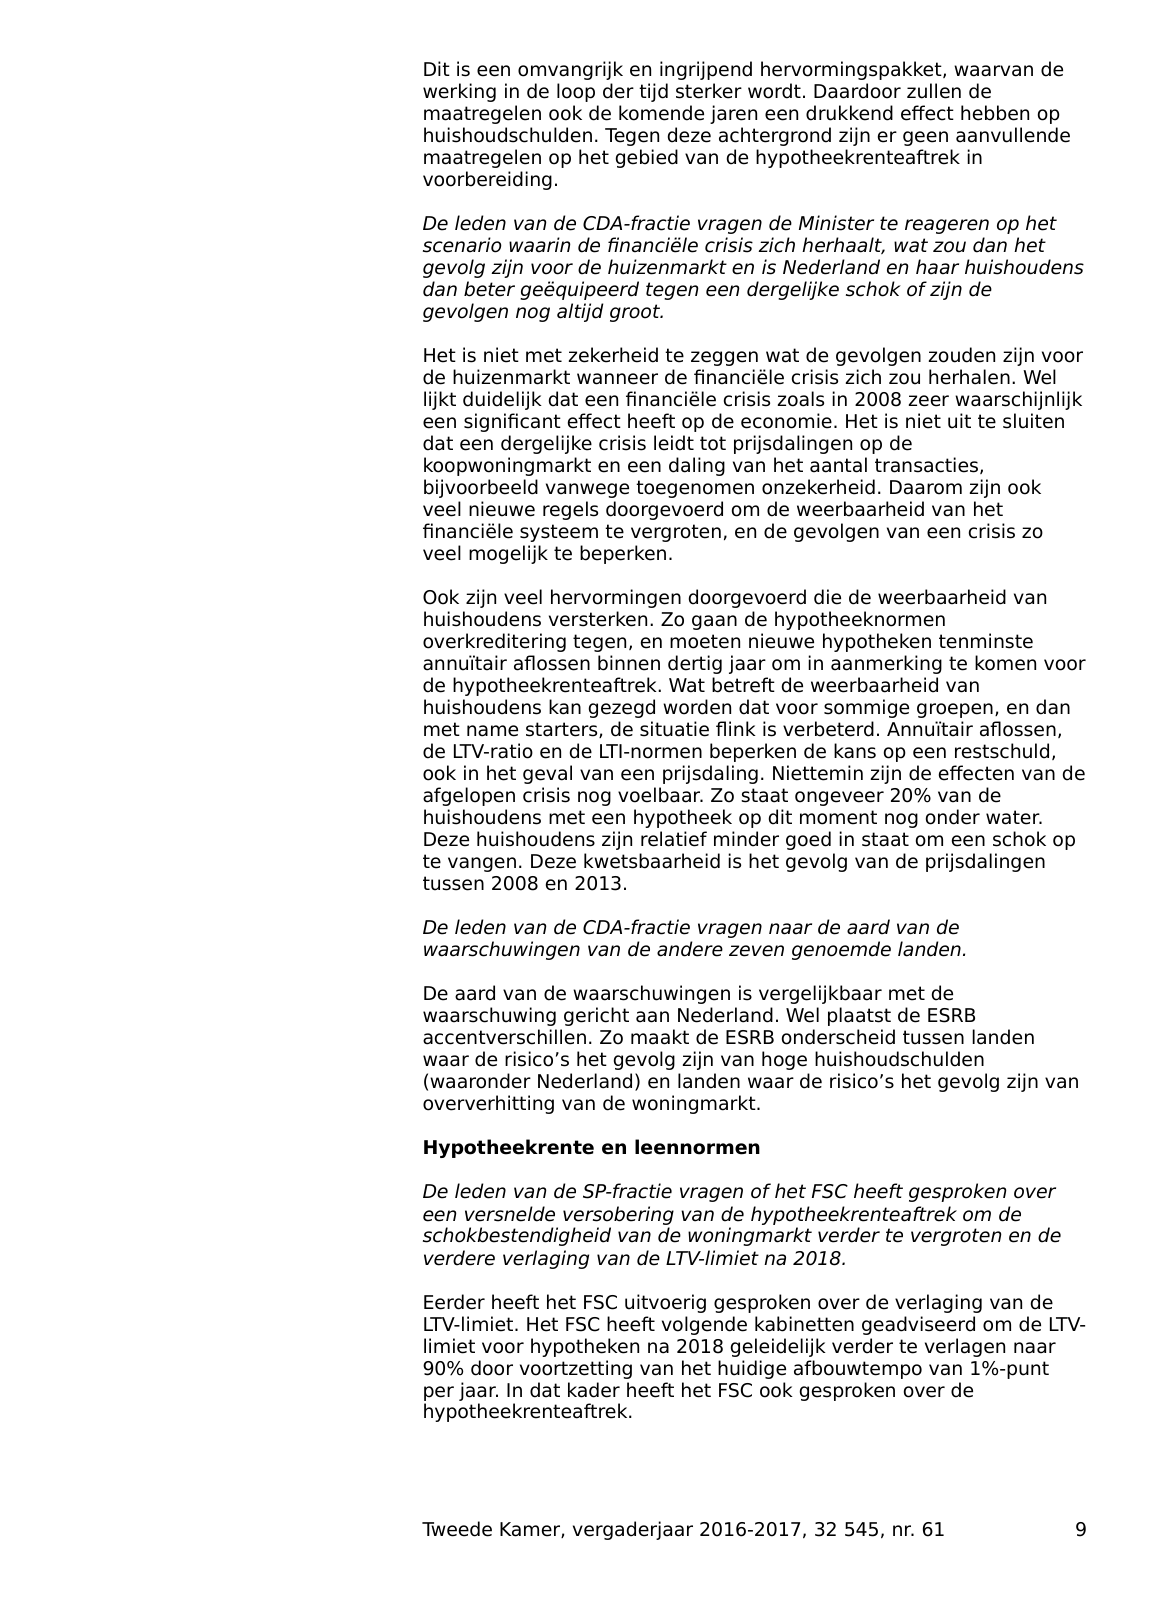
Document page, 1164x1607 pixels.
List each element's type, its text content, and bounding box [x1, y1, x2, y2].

text De aard van de waarschuwingen is vergelijkbaar met de waarschuwing gericht aan Nederland. Wel plaatst de ESRB accentverschillen. Zo maakt de ESRB onderscheid tussen landen waar de risico’s het gevolg zijn van hoge huishoudschulden (waaronder Nederland) en landen waar de risico’s het gevolg zijn van oververhitting van de woningmarkt. [422, 983, 1087, 1115]
text Het is niet met zekerheid te zeggen wat de gevolgen zouden zijn voor de huizenmarkt wanneer de financiële crisis zich zou herhalen. Wel lijkt duidelijk dat een financiële crisis zoals in 2008 zeer waarschijnlijk een significant effect heeft op de economie. Het is niet uit te sluiten dat een dergelijke crisis leidt tot prijsdalingen op de koopwoningmarkt en een daling van het aantal transacties, bijvoorbeeld vanwege toegenomen onzekerheid. Daarom zijn ook veel nieuwe regels doorgevoerd om de weerbaarheid van het financiële systeem te vergroten, en de gevolgen van een crisis zo veel mogelijk te beperken. [422, 345, 1087, 565]
text Ook zijn veel hervormingen doorgevoerd die de weerbaarheid van huishoudens versterken. Zo gaan de hypotheeknormen overkreditering tegen, en moeten nieuwe hypotheken tenminste annuïtair aflossen binnen dertig jaar om in aanmerking te komen voor de hypotheekrenteaftrek. Wat betreft de weerbaarheid van huishoudens kan gezegd worden dat voor sommige groepen, en dan met name starters, de situatie flink is verbeterd. Annuïtair aflossen, de LTV-ratio en de LTI-normen beperken de kans op een restschuld, ook in het geval van een prijsdaling. Niettemin zijn de effecten van de afgelopen crisis nog voelbaar. Zo staat ongeveer 20% van de huishoudens met een hypotheek op dit moment nog onder water. Deze huishoudens zijn relatief minder goed in staat om een schok op te vangen. Deze kwetsbaarheid is het gevolg van de prijsdalingen tussen 2008 en 2013. [422, 587, 1087, 895]
text Eerder heeft het FSC uitvoerig gesproken over de verlaging van de LTV-limiet. Het FSC heeft volgende kabinetten geadviseerd om de LTV-limiet voor hypotheken na 2018 geleidelijk verder te verlagen naar 90% door voortzetting van het huidige afbouwtempo van 1%-punt per jaar. In dat kader heeft het FSC ook gesproken over de hypotheekrenteaftrek. [422, 1292, 1087, 1423]
subtitle Hypotheekrente en leennormen [422, 1137, 1087, 1159]
text Dit is een omvangrijk en ingrijpend hervormingspakket, waarvan de werking in de loop der tijd sterker wordt. Daardoor zullen de maatregelen ook de komende jaren een drukkend effect hebben op huishoudschulden. Tegen deze achtergrond zijn er geen aanvullende maatregelen op het gebied van de hypotheekrenteaftrek in voorbereiding. [422, 59, 1087, 191]
text De leden van de CDA-fractie vragen de Minister te reageren op het scenario waarin de financiële crisis zich herhaalt, wat zou dan het gevolg zijn voor de huizenmarkt en is Nederland en haar huishoudens dan beter geëquipeerd tegen een dergelijke schok of zijn de gevolgen nog altijd groot. [422, 213, 1087, 323]
text De leden van de CDA-fractie vragen naar de aard van de waarschuwingen van de andere zeven genoemde landen. [422, 917, 1087, 961]
text De leden van de SP-fractie vragen of het FSC heeft gesproken over een versnelde versobering van de hypotheekrenteaftrek om de schokbestendigheid van de woningmarkt verder te vergroten en de verdere verlaging van de LTV-limiet na 2018. [422, 1181, 1087, 1269]
